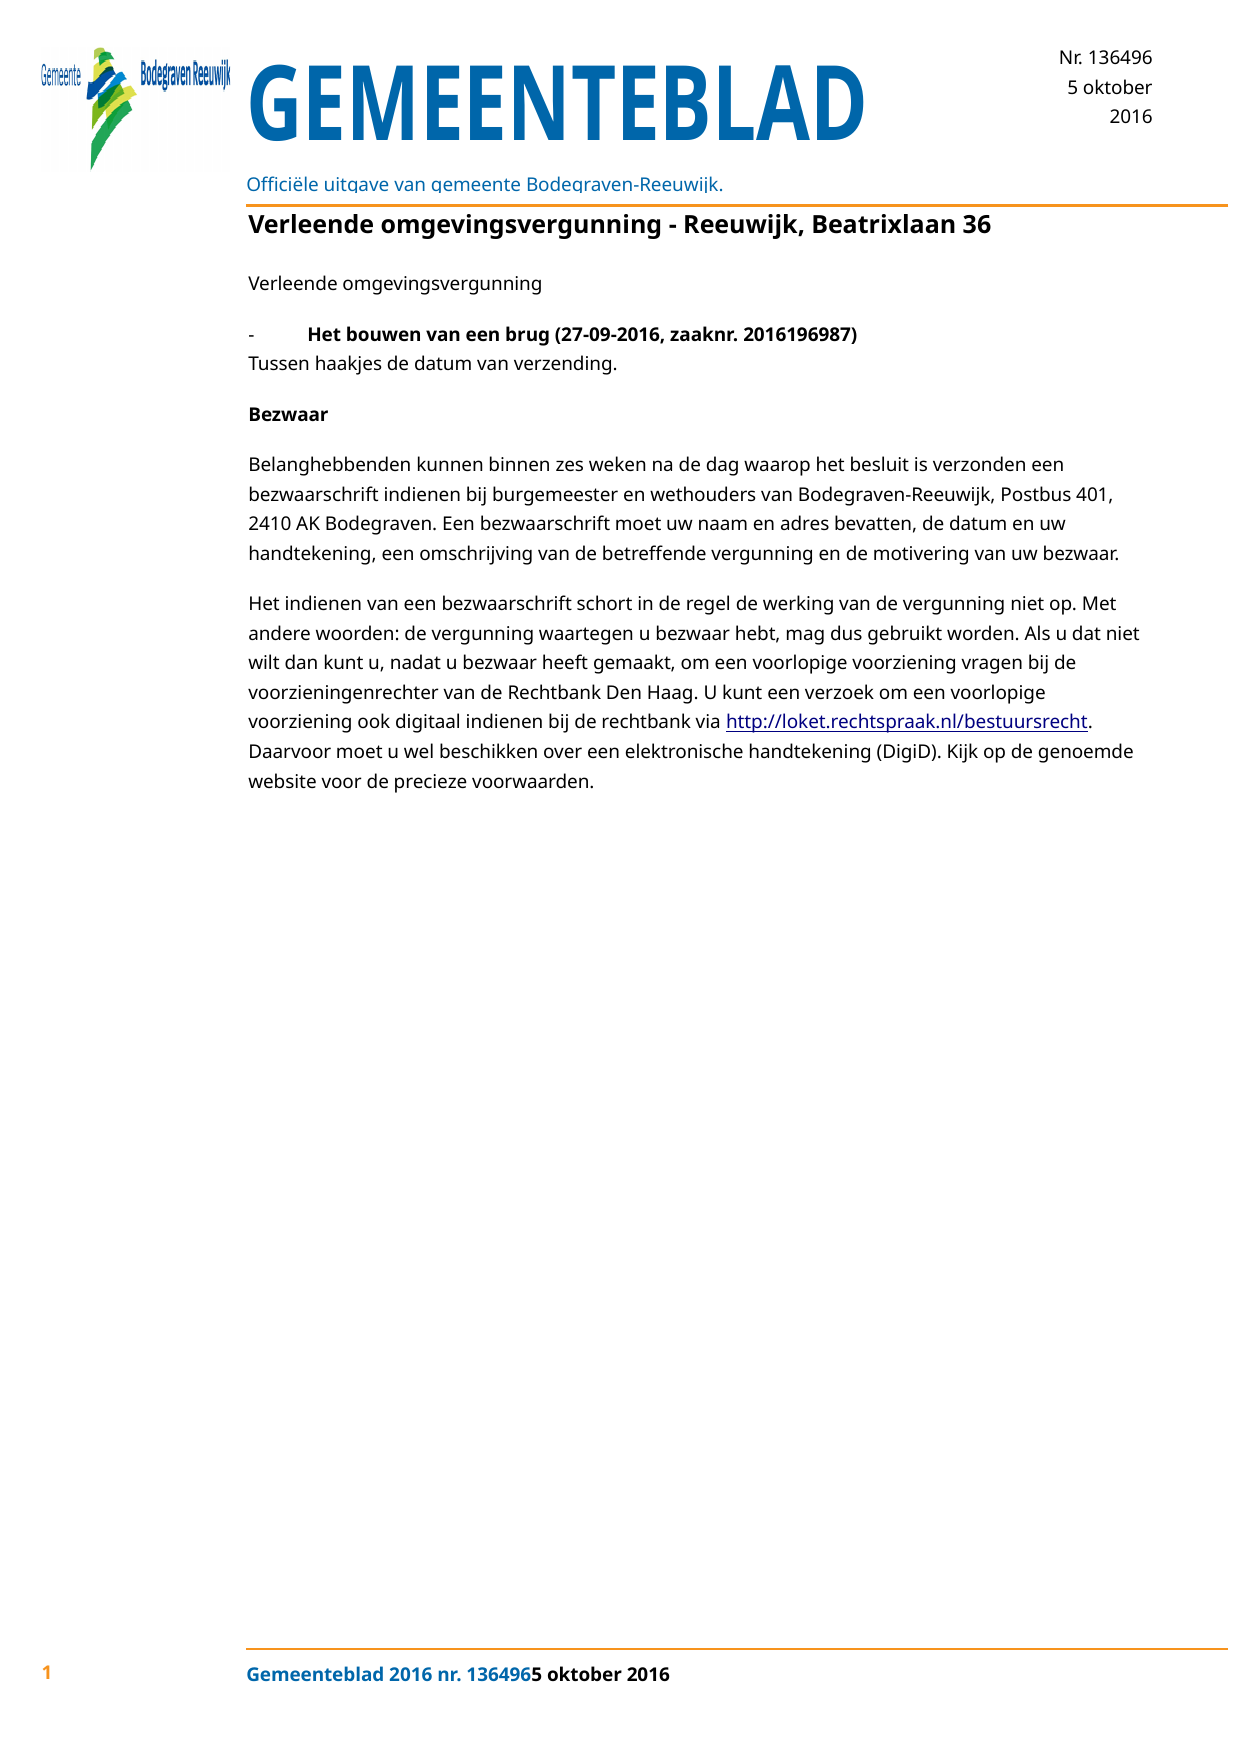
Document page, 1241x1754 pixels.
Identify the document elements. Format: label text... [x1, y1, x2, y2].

picture [41, 47, 231, 172]
text Tussen haakjes de datum van verzending. [248, 350, 1152, 376]
text Belanghebbenden kunnen binnen zes weken na de dag waarop het besluit is verzonden een bezwaarschrift indienen bij burgemeester en wethouders van Bodegraven-Reeuwijk, Postbus 401, 2410 AK Bodegraven. Een bezwaarschrift moet uw naam en adres bevatten, de datum en uw handtekening, een omschrijving van de betreffende vergunning en de motivering van uw bezwaar. [248, 451, 1152, 566]
text Verleende omgevingsvergunning [248, 270, 1152, 296]
text Verleende omgevingsvergunning - Reeuwijk, Beatrixlaan 36 [248, 207, 1152, 241]
text Het indienen van een bezwaarschrift schort in de regel de werking van de vergunning niet op. Met andere woorden: de vergunning waartegen u bezwaar hebt, mag dus gebruikt worden. Als u dat niet wilt dan kunt u, nadat u bezwaar heeft gemaakt, om een voorlopige voorziening vragen bij de voorzieningenrechter van de Rechtbank Den Haag. U kunt een verzoek om een voorlopige voorziening ook digitaal indienen bij de rechtbank via http://loket.rechtspraak.nl/bestuursrecht. Daarvoor moet u wel beschikken over een elektronische handtekening (DigiD). Kijk op de genoemde website voor de precieze voorwaarden. [248, 590, 1152, 793]
list Het bouwen van een brug (27‑09‑2016, zaaknr. 2016196987) [248, 321, 1152, 346]
text Bezwaar [248, 401, 1152, 426]
